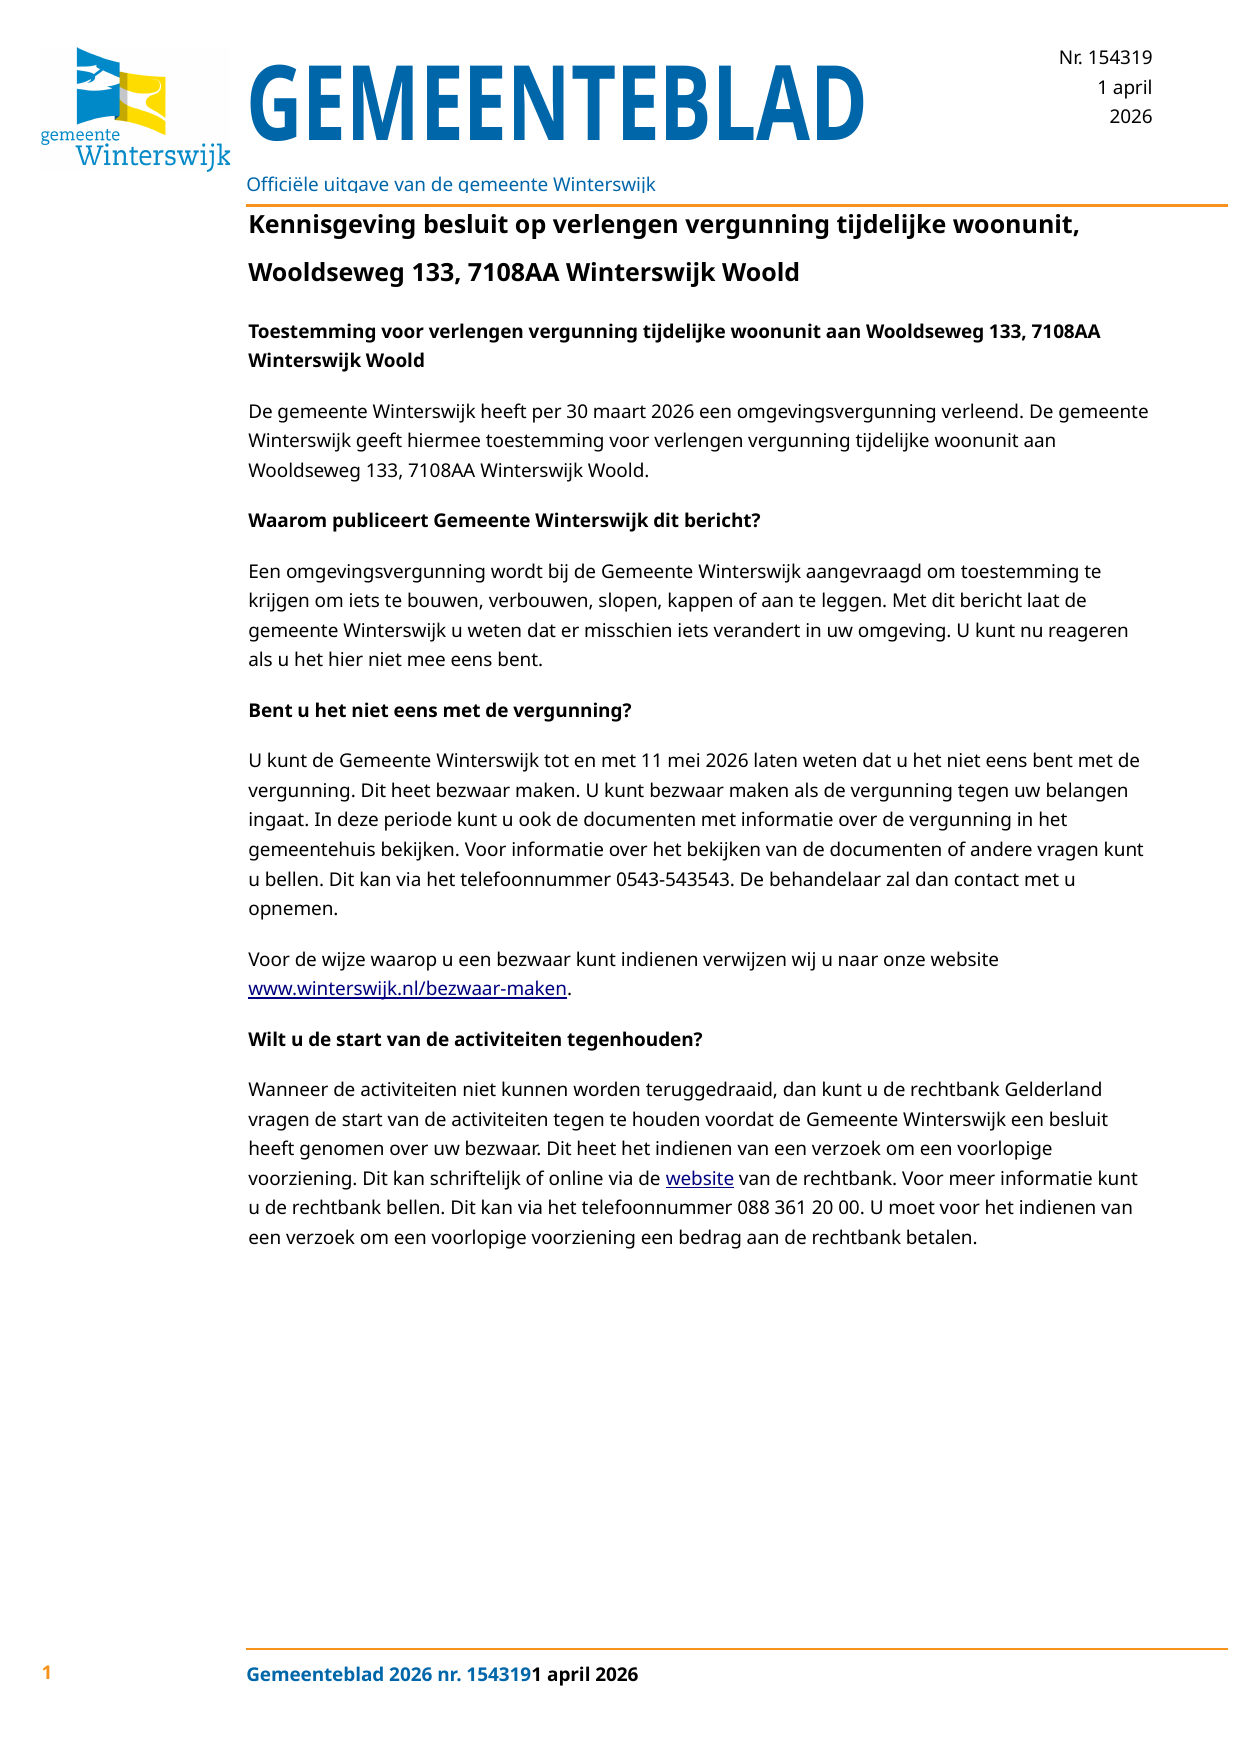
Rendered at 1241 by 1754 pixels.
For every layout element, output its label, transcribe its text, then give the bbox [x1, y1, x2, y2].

text U kunt de Gemeente Winterswijk tot en met 11 mei 2026 laten weten dat u het niet eens bent met de vergunning. Dit heet bezwaar maken. U kunt bezwaar maken als de vergunning tegen uw belangen ingaat. In deze periode kunt u ook de documenten met informatie over de vergunning in het gemeentehuis bekijken. Voor informatie over het bekijken van de documenten of andere vragen kunt u bellen. Dit kan via het telefoonnummer 0543-543543. De behandelaar zal dan contact met u opnemen. [248, 747, 1152, 921]
text Toestemming voor verlengen vergunning tijdelijke woonunit aan Wooldseweg 133, 7108AA Winterswijk Woold [248, 318, 1152, 373]
text Kennisgeving besluit op verlengen vergunning tijdelijke woonunit, Wooldseweg 133, 7108AA Winterswijk Woold [248, 207, 1152, 288]
text Een omgevingsvergunning wordt bij de Gemeente Winterswijk aangevraagd om toestemming te krijgen om iets te bouwen, verbouwen, slopen, kappen of aan te leggen. Met dit bericht laat de gemeente Winterswijk u weten dat er misschien iets verandert in uw omgeving. U kunt nu reageren als u het hier niet mee eens bent. [248, 558, 1152, 672]
picture [41, 47, 231, 172]
text Waarom publiceert Gemeente Winterswijk dit bericht? [248, 507, 1152, 533]
text Bent u het niet eens met de vergunning? [248, 697, 1152, 723]
picture [225, 153, 231, 162]
text Wilt u de start van de activiteiten tegenhouden? [248, 1026, 1152, 1052]
text Voor de wijze waarop u een bezwaar kunt indienen verwijzen wij u naar onze website www.winterswijk.nl/bezwaar-maken. [248, 946, 1152, 1001]
text Wanneer de activiteiten niet kunnen worden teruggedraaid, dan kunt u de rechtbank Gelderland vragen de start van de activiteiten tegen te houden voordat de Gemeente Winterswijk een besluit heeft genomen over uw bezwaar. Dit heet het indienen van een verzoek om een voorlopige voorziening. Dit kan schriftelijk of online via de website van de rechtbank. Voor meer informatie kunt u de rechtbank bellen. Dit kan via het telefoonnummer 088 361 20 00. U moet voor het indienen van een verzoek om een voorlopige voorziening een bedrag aan de rechtbank betalen. [248, 1076, 1152, 1250]
text De gemeente Winterswijk heeft per 30 maart 2026 een omgevingsvergunning verleend. De gemeente Winterswijk geeft hiermee toestemming voor verlengen vergunning tijdelijke woonunit aan Wooldseweg 133, 7108AA Winterswijk Woold. [248, 398, 1152, 483]
